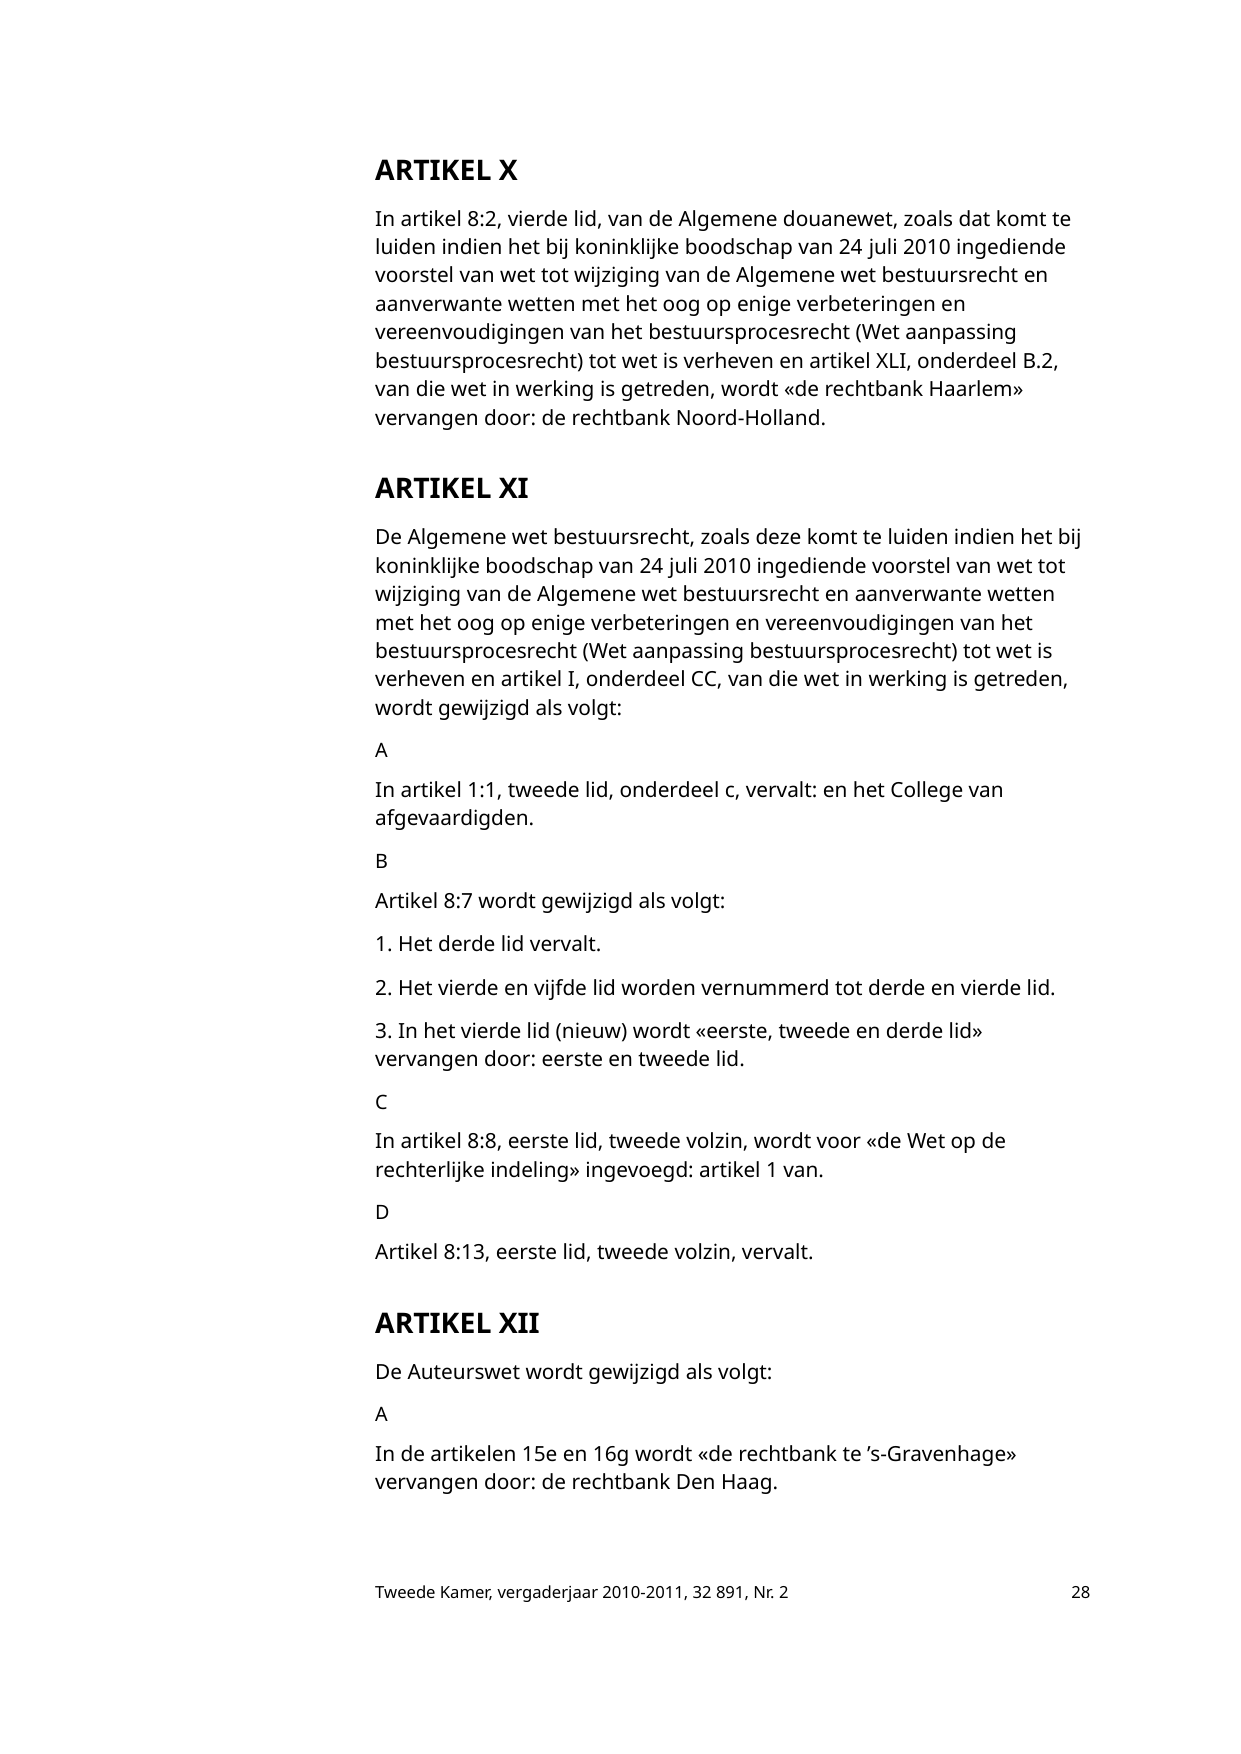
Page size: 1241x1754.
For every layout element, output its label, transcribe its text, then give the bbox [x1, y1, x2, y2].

text In artikel 1:1, tweede lid, onderdeel c, vervalt: en het College van afgevaardigden. [375, 775, 1090, 832]
text C [375, 1088, 1090, 1115]
text 1. Het derde lid vervalt. [375, 929, 1090, 958]
subtitle ARTIKEL XII [375, 1303, 1090, 1342]
text In artikel 8:8, eerste lid, tweede volzin, wordt voor «de Wet op de rechterlijke indeling» ingevoegd: artikel 1 van. [375, 1127, 1090, 1183]
text A [375, 1400, 1090, 1427]
subtitle ARTIKEL XI [375, 469, 1090, 507]
text D [375, 1198, 1090, 1226]
text De Algemene wet bestuursrecht, zoals deze komt te luiden indien het bij koninklijke boodschap van 24 juli 2010 ingediende voorstel van wet tot wijziging van de Algemene wet bestuursrecht en aanverwante wetten met het oog op enige verbeteringen en vereenvoudigingen van het bestuursprocesrecht (Wet aanpassing bestuursprocesrecht) tot wet is verheven en artikel I, onderdeel CC, van die wet in werking is getreden, wordt gewijzigd als volgt: [375, 522, 1090, 721]
text In artikel 8:2, vierde lid, van de Algemene douanewet, zoals dat komt te luiden indien het bij koninklijke boodschap van 24 juli 2010 ingediende voorstel van wet tot wijziging van de Algemene wet bestuursrecht en aanverwante wetten met het oog op enige verbeteringen en vereenvoudigingen van het bestuursprocesrecht (Wet aanpassing bestuursprocesrecht) tot wet is verheven en artikel XLI, onderdeel B.2, van die wet in werking is getreden, wordt «de rechtbank Haarlem» vervangen door: de rechtbank Noord-Holland. [375, 204, 1090, 431]
text Artikel 8:13, eerste lid, tweede volzin, vervalt. [375, 1237, 1090, 1266]
text Artikel 8:7 wordt gewijzigd als volgt: [375, 886, 1090, 914]
text In de artikelen 15e en 16g wordt «de rechtbank te ’s-Gravenhage» vervangen door: de rechtbank Den Haag. [375, 1439, 1090, 1496]
text B [375, 847, 1090, 874]
subtitle ARTIKEL X [375, 150, 1090, 189]
text De Auteurswet wordt gewijzigd als volgt: [375, 1357, 1090, 1385]
text A [375, 736, 1090, 763]
text 2. Het vierde en vijfde lid worden vernummerd tot derde en vierde lid. [375, 973, 1090, 1001]
text 3. In het vierde lid (nieuw) wordt «eerste, tweede en derde lid» vervangen door: eerste en tweede lid. [375, 1016, 1090, 1073]
